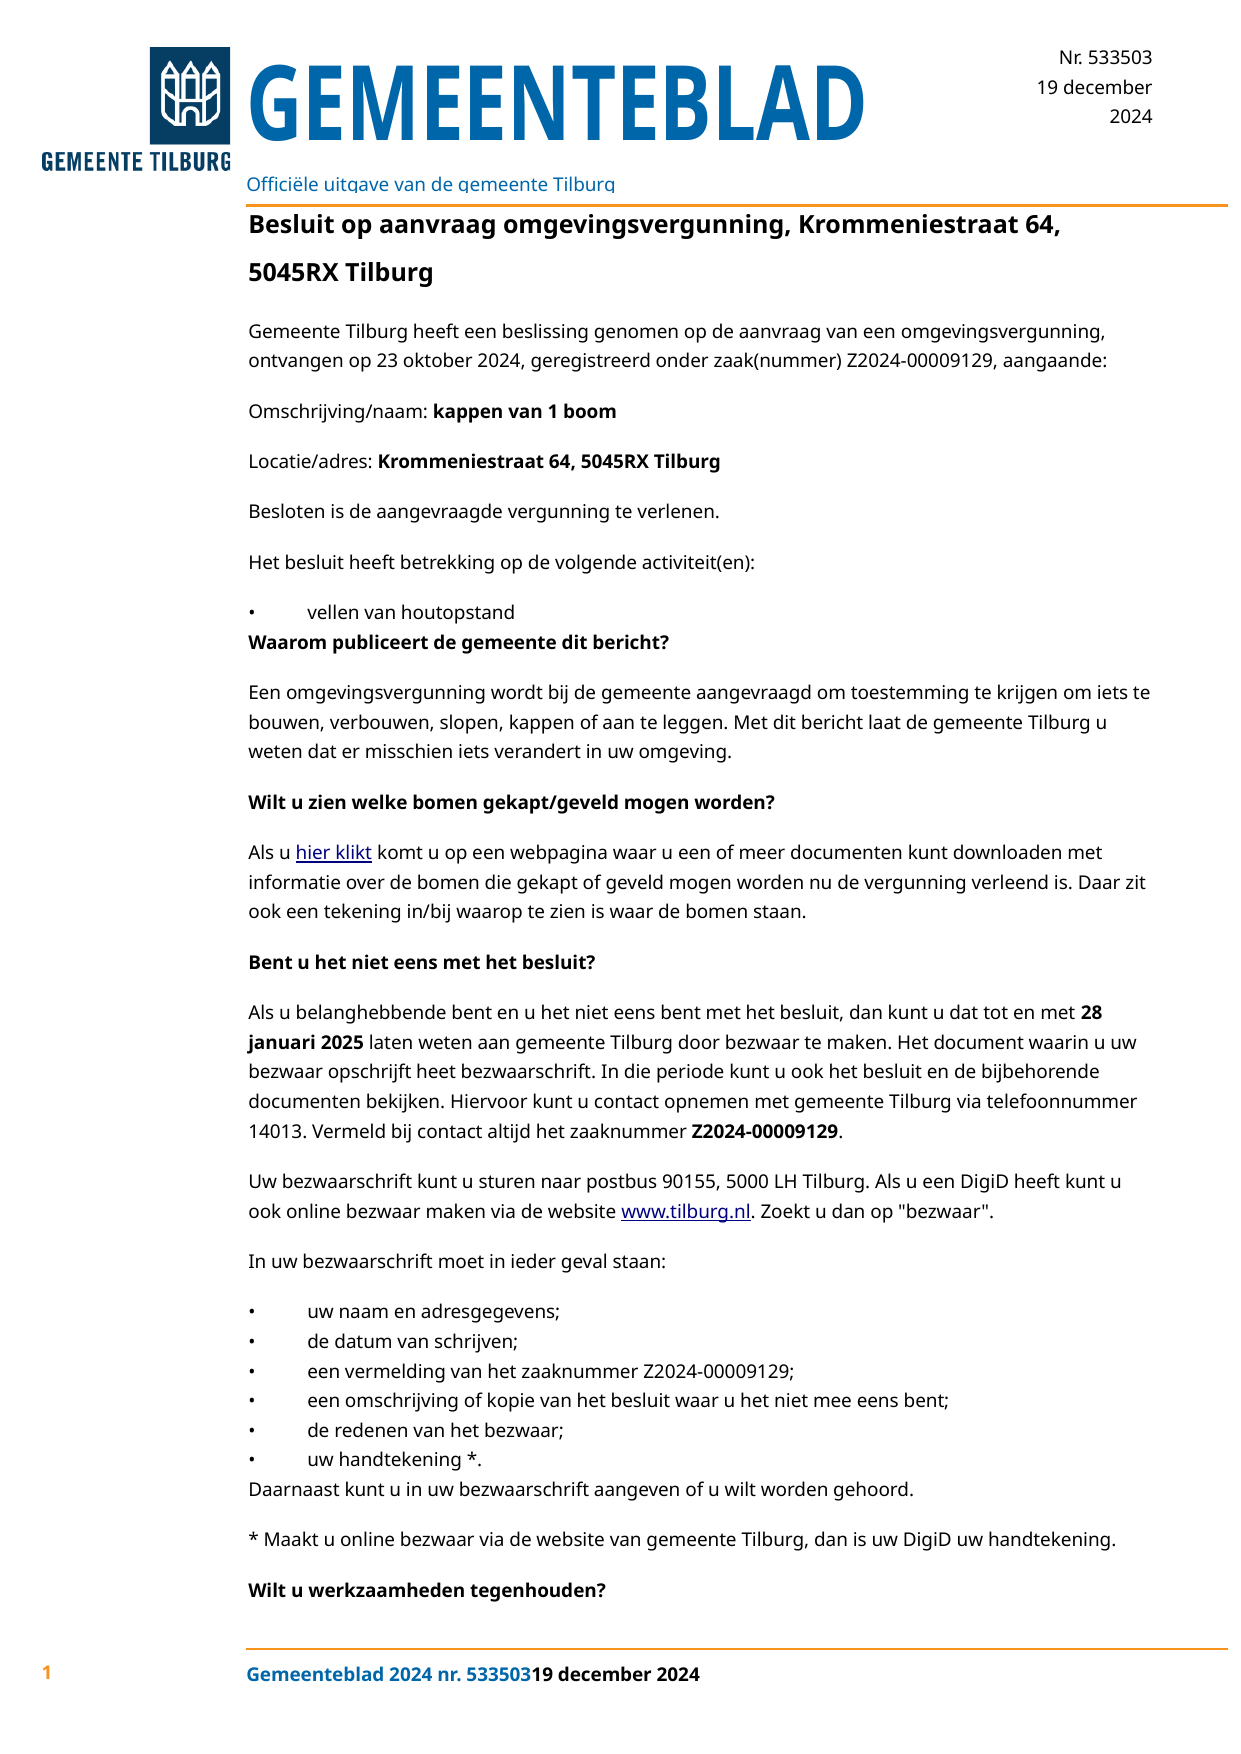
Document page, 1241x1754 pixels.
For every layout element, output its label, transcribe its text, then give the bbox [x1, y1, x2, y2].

text Daarnaast kunt u in uw bezwaarschrift aangeven of u wilt worden gehoord. [248, 1476, 1152, 1502]
text Gemeente Tilburg heeft een beslissing genomen op de aanvraag van een omgevingsvergunning, ontvangen op 23 oktober 2024, geregistreerd onder zaak(nummer) Z2024-00009129, aangaande: [248, 318, 1152, 373]
list uw handtekening *. [248, 1447, 1152, 1472]
list de redenen van het bezwaar; [248, 1417, 1152, 1443]
text Als u belanghebbende bent en u het niet eens bent met het besluit, dan kunt u dat tot en met 28 januari 2025 laten weten aan gemeente Tilburg door bezwaar te maken. Het document waarin u uw bezwaar opschrijft heet bezwaarschrift. In die periode kunt u ook het besluit en de bijbehorende documenten bekijken. Hiervoor kunt u contact opnemen met gemeente Tilburg via telefoonnummer 14013. Vermeld bij contact altijd het zaaknummer Z2024-00009129. [248, 999, 1152, 1144]
text Het besluit heeft betrekking op de volgende activiteit(en): [248, 549, 1152, 575]
text Locatie/adres: Krommeniestraat 64, 5045RX Tilburg [248, 448, 1152, 474]
text Uw bezwaarschrift kunt u sturen naar postbus 90155, 5000 LH Tilburg. Als u een DigiD heeft kunt u ook online bezwaar maken via de website www.tilburg.nl. Zoekt u dan op "bezwaar". [248, 1168, 1152, 1224]
text Bent u het niet eens met het besluit? [248, 949, 1152, 975]
text Omschrijving/naam: kappen van 1 boom [248, 398, 1152, 424]
list de datum van schrijven; [248, 1328, 1152, 1354]
list een omschrijving of kopie van het besluit waar u het niet mee eens bent; [248, 1387, 1152, 1413]
picture [41, 47, 231, 172]
text * Maakt u online bezwaar via de website van gemeente Tilburg, dan is uw DigiD uw handtekening. [248, 1527, 1152, 1552]
text Wilt u zien welke bomen gekapt/geveld mogen worden? [248, 789, 1152, 815]
text Waarom publiceert de gemeente dit bericht? [248, 629, 1152, 655]
text Als u hier klikt komt u op een webpagina waar u een of meer documenten kunt downloaden met informatie over de bomen die gekapt of geveld mogen worden nu de vergunning verleend is. Daar zit ook een tekening in/bij waarop te zien is waar de bomen staan. [248, 839, 1152, 924]
list vellen van houtopstand [248, 599, 1152, 625]
list een vermelding van het zaaknummer Z2024-00009129; [248, 1358, 1152, 1384]
list uw naam en adresgegevens; [248, 1299, 1152, 1324]
text Wilt u werkzaamheden tegenhouden? [248, 1577, 1152, 1603]
text Besluit op aanvraag omgevingsvergunning, Krommeniestraat 64, 5045RX Tilburg [248, 207, 1152, 288]
text In uw bezwaarschrift moet in ieder geval staan: [248, 1248, 1152, 1274]
text Een omgevingsvergunning wordt bij de gemeente aangevraagd om toestemming te krijgen om iets te bouwen, verbouwen, slopen, kappen of aan te leggen. Met dit bericht laat de gemeente Tilburg u weten dat er misschien iets verandert in uw omgeving. [248, 679, 1152, 764]
text Besloten is de aangevraagde vergunning te verlenen. [248, 499, 1152, 524]
